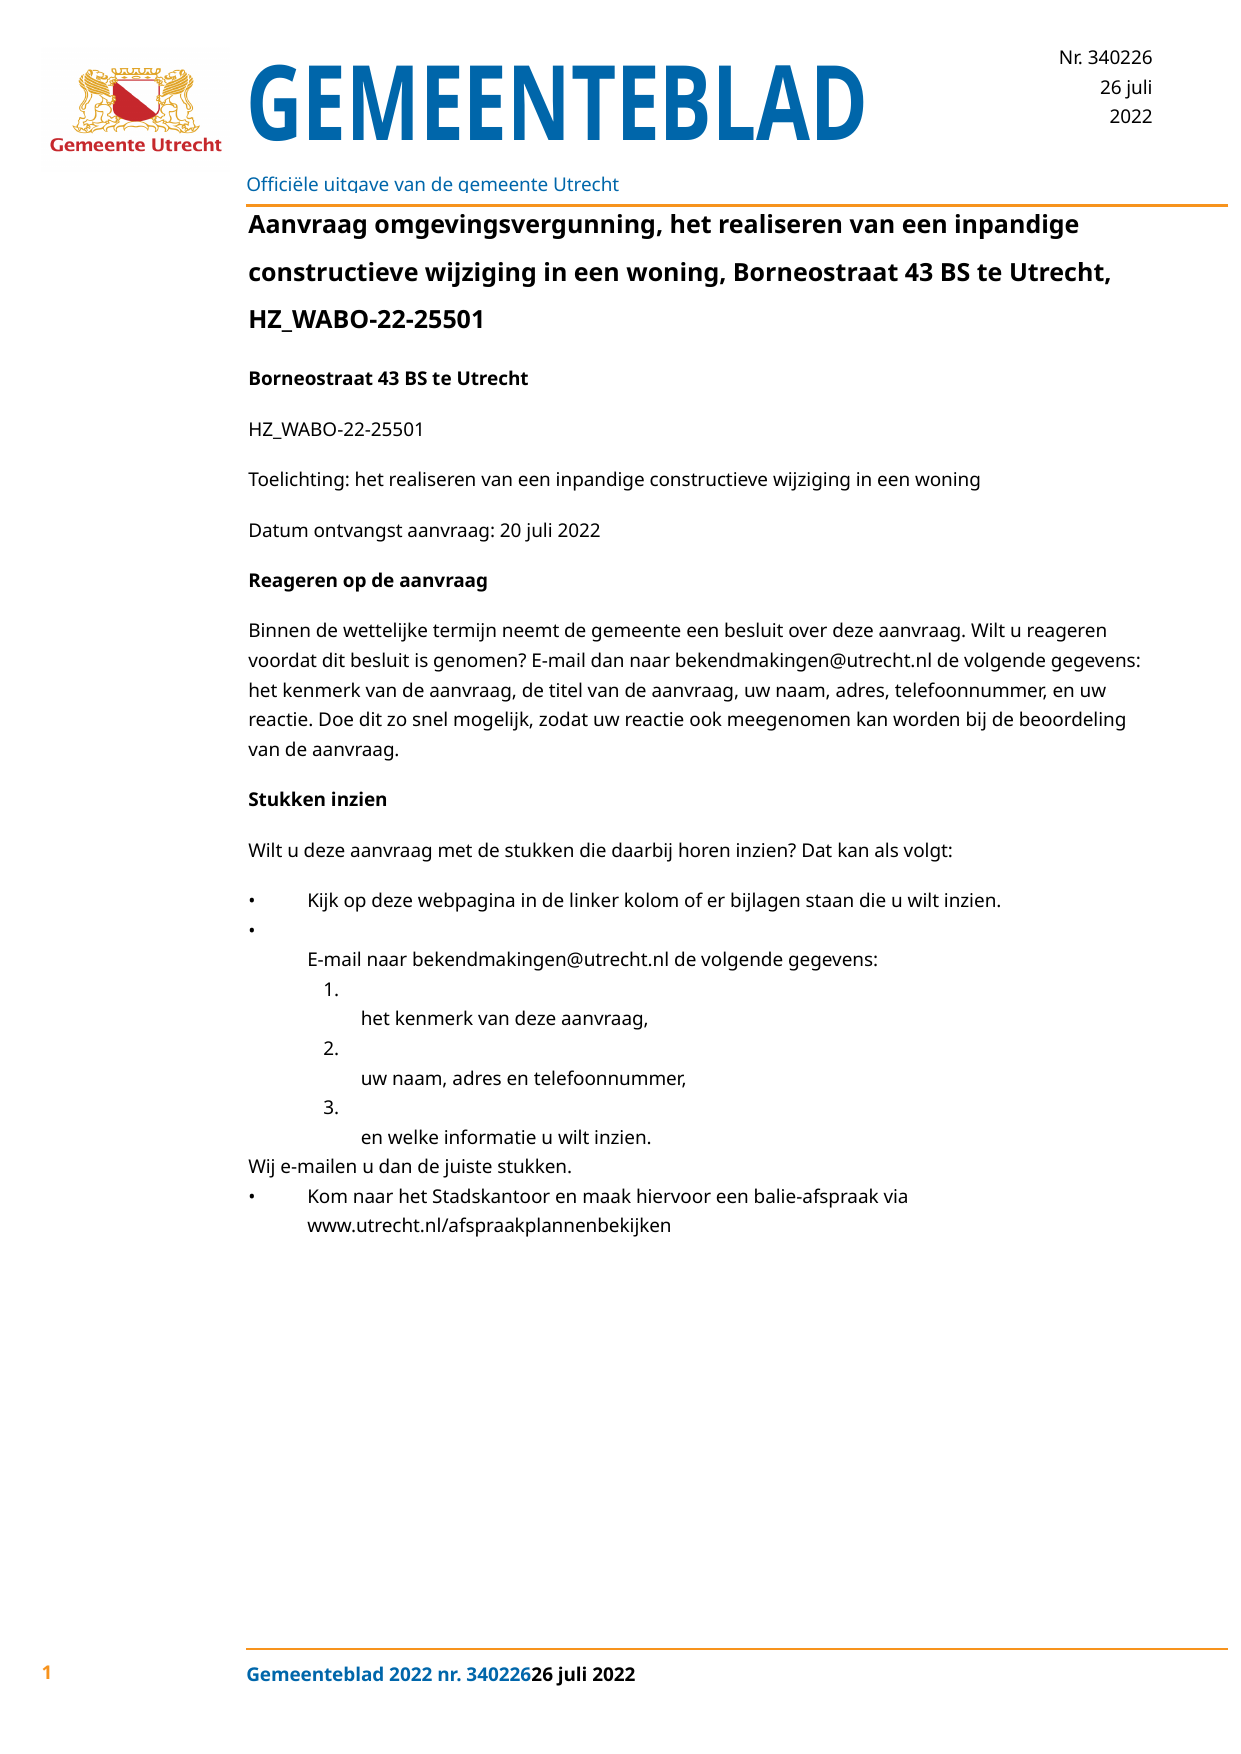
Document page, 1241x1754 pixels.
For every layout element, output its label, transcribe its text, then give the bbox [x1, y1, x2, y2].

text Borneostraat 43 BS te Utrecht [248, 366, 1152, 391]
text Aanvraag omgevingsvergunning, het realiseren van een inpandige constructieve wijziging in een woning, Borneostraat 43 BS te Utrecht, HZ_WABO-22-25501 [248, 207, 1152, 336]
list uw naam, adres en telefoonnummer, [323, 1065, 1152, 1090]
text Wij e-mailen u dan de juiste stukken. [248, 1153, 1152, 1179]
text Reageren op de aanvraag [248, 567, 1152, 593]
list Kijk op deze webpagina in de linker kolom of er bijlagen staan die u wilt inzien. [248, 887, 1152, 913]
picture [41, 47, 231, 172]
list het kenmerk van deze aanvraag, [323, 1006, 1152, 1031]
text Binnen de wettelijke termijn neemt de gemeente een besluit over deze aanvraag. Wilt u reageren voordat dit besluit is genomen? E-mail dan naar bekendmakingen@utrecht.nl de volgende gegevens: het kenmerk van de aanvraag, de titel van de aanvraag, uw naam, adres, telefoonnummer, en uw reactie. Doe dit zo snel mogelijk, zodat uw reactie ook meegenomen kan worden bij de beoordeling van de aanvraag. [248, 618, 1152, 762]
text Datum ontvangst aanvraag: 20 juli 2022 [248, 517, 1152, 542]
list E-mail naar bekendmakingen@utrecht.nl de volgende gegevens: [248, 946, 1152, 972]
text Wilt u deze aanvraag met de stukken die daarbij horen inzien? Dat kan als volgt: [248, 837, 1152, 862]
text Toelichting: het realiseren van een inpandige constructieve wijziging in een woning [248, 466, 1152, 492]
list Kom naar het Stadskantoor en maak hiervoor een balie-afspraak via www.utrecht.nl/afspraakplannenbekijken [248, 1183, 1152, 1238]
list en welke informatie u wilt inzien. [323, 1124, 1152, 1149]
text Stukken inzien [248, 786, 1152, 812]
text HZ_WABO-22-25501 [248, 416, 1152, 442]
